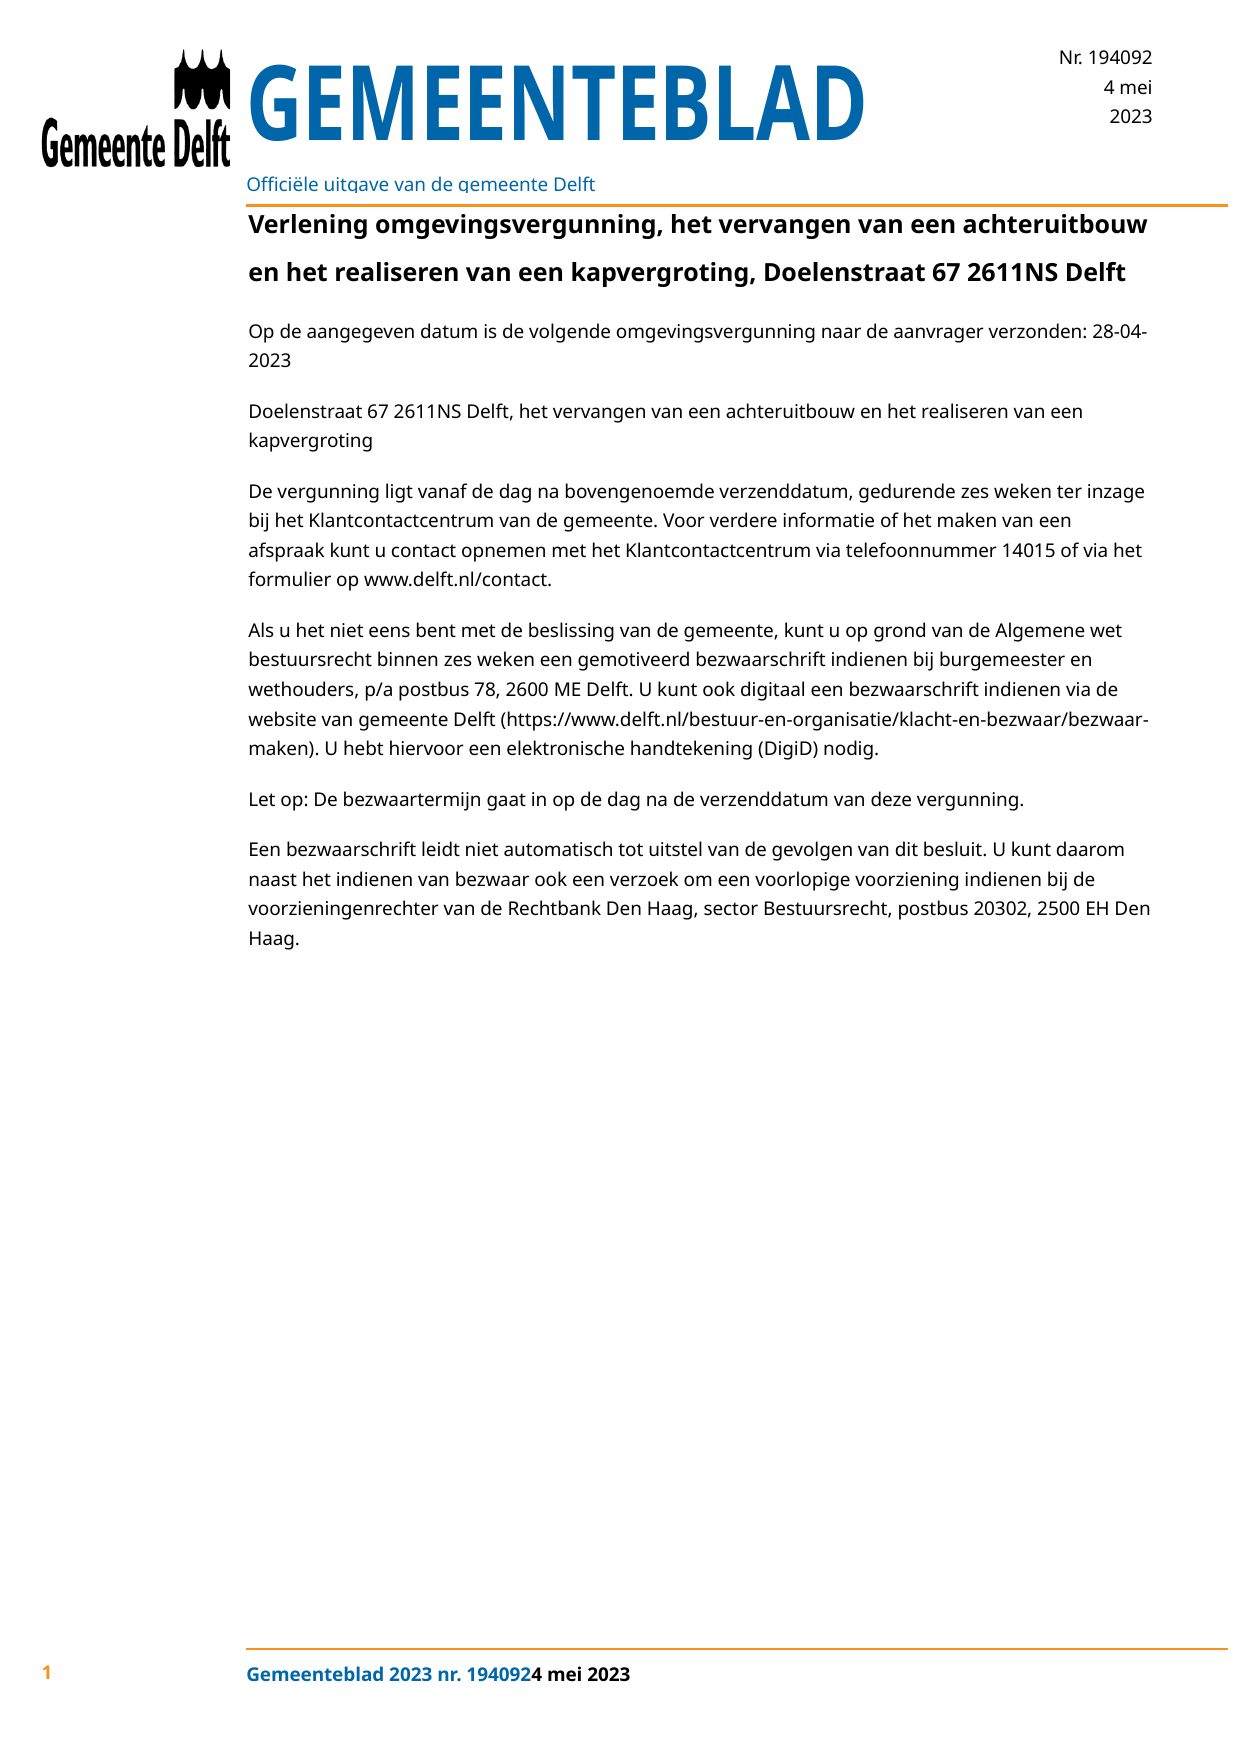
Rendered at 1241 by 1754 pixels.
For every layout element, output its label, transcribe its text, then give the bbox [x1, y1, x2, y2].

text Let op: De bezwaartermijn gaat in op de dag na de verzenddatum van deze vergunning. [248, 786, 1152, 812]
text Een bezwaarschrift leidt niet automatisch tot uitstel van de gevolgen van dit besluit. U kunt daarom naast het indienen van bezwaar ook een verzoek om een voorlopige voorziening indienen bij de voorzieningenrechter van de Rechtbank Den Haag, sector Bestuursrecht, postbus 20302, 2500 EH Den Haag. [248, 836, 1152, 951]
picture [41, 47, 231, 172]
text De vergunning ligt vanaf de dag na bovengenoemde verzenddatum, gedurende zes weken ter inzage bij het Klantcontactcentrum van de gemeente. Voor verdere informatie of het maken van een afspraak kunt u contact opnemen met het Klantcontactcentrum via telefoonnummer 14015 of via het formulier op www.delft.nl/contact. [248, 478, 1152, 592]
text Verlening omgevingsvergunning, het vervangen van een achteruitbouw en het realiseren van een kapvergroting, Doelenstraat 67 2611NS Delft [248, 207, 1152, 288]
text Doelenstraat 67 2611NS Delft, het vervangen van een achteruitbouw en het realiseren van een kapvergroting [248, 398, 1152, 453]
text Als u het niet eens bent met de beslissing van de gemeente, kunt u op grond van de Algemene wet bestuursrecht binnen zes weken een gemotiveerd bezwaarschrift indienen bij burgemeester en wethouders, p/a postbus 78, 2600 ME Delft. U kunt ook digitaal een bezwaarschrift indienen via de website van gemeente Delft (https://www.delft.nl/bestuur-en-organisatie/klacht-en-bezwaar/bezwaar-maken). U hebt hiervoor een elektronische handtekening (DigiD) nodig. [248, 617, 1152, 761]
text Op de aangegeven datum is de volgende omgevingsvergunning naar de aanvrager verzonden: 28-04-2023 [248, 318, 1152, 373]
